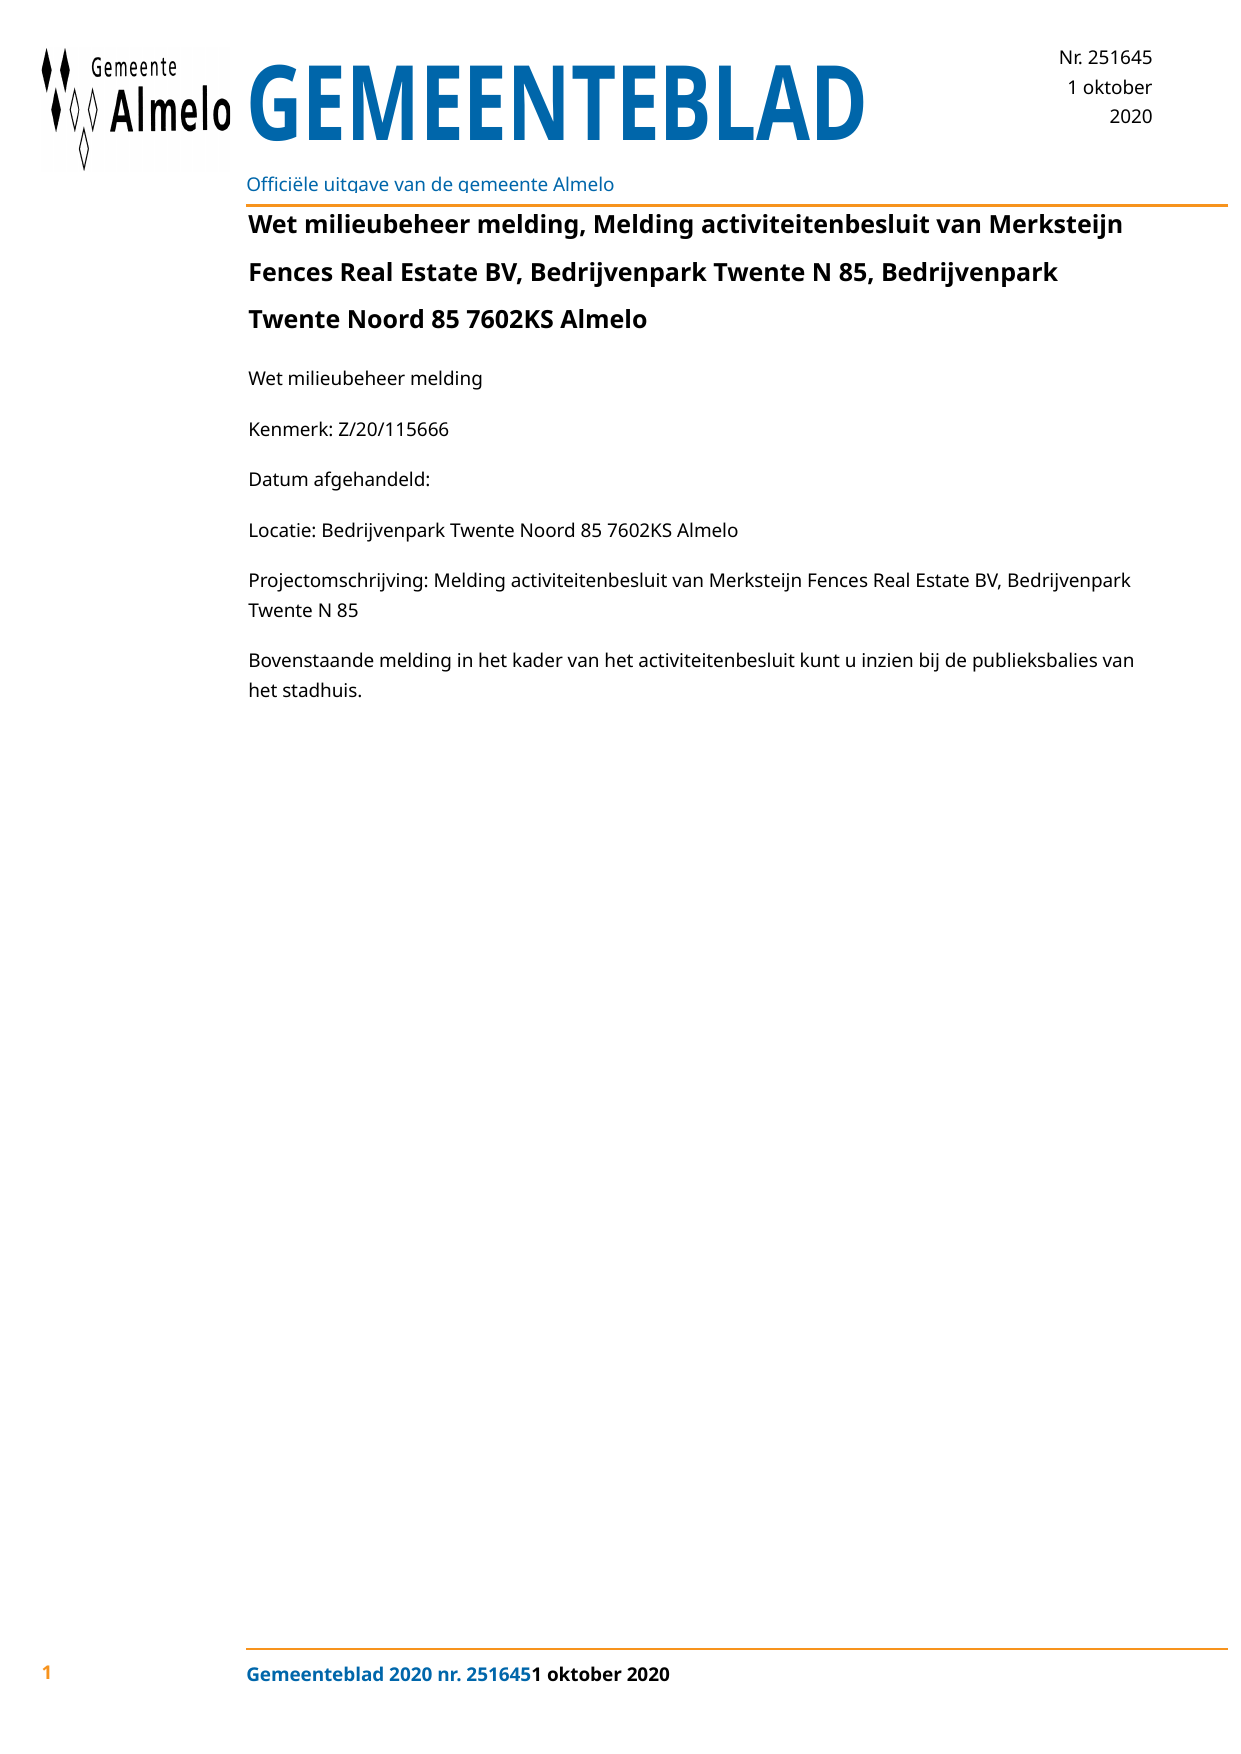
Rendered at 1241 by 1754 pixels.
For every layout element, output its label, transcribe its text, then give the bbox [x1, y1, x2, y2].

text Projectomschrijving: Melding activiteitenbesluit van Merksteijn Fences Real Estate BV, Bedrijvenpark Twente N 85 [248, 567, 1152, 622]
text Locatie: Bedrijvenpark Twente Noord 85 7602KS Almelo [248, 517, 1152, 542]
text Datum afgehandeld: [248, 466, 1152, 492]
text Bovenstaande melding in het kader van het activiteitenbesluit kunt u inzien bij de publieksbalies van het stadhuis. [248, 647, 1152, 702]
picture [41, 47, 231, 172]
text Wet milieubeheer melding, Melding activiteitenbesluit van Merksteijn Fences Real Estate BV, Bedrijvenpark Twente N 85, Bedrijvenpark Twente Noord 85 7602KS Almelo [248, 207, 1152, 336]
text Kenmerk: Z/20/115666 [248, 416, 1152, 442]
text Wet milieubeheer melding [248, 366, 1152, 391]
